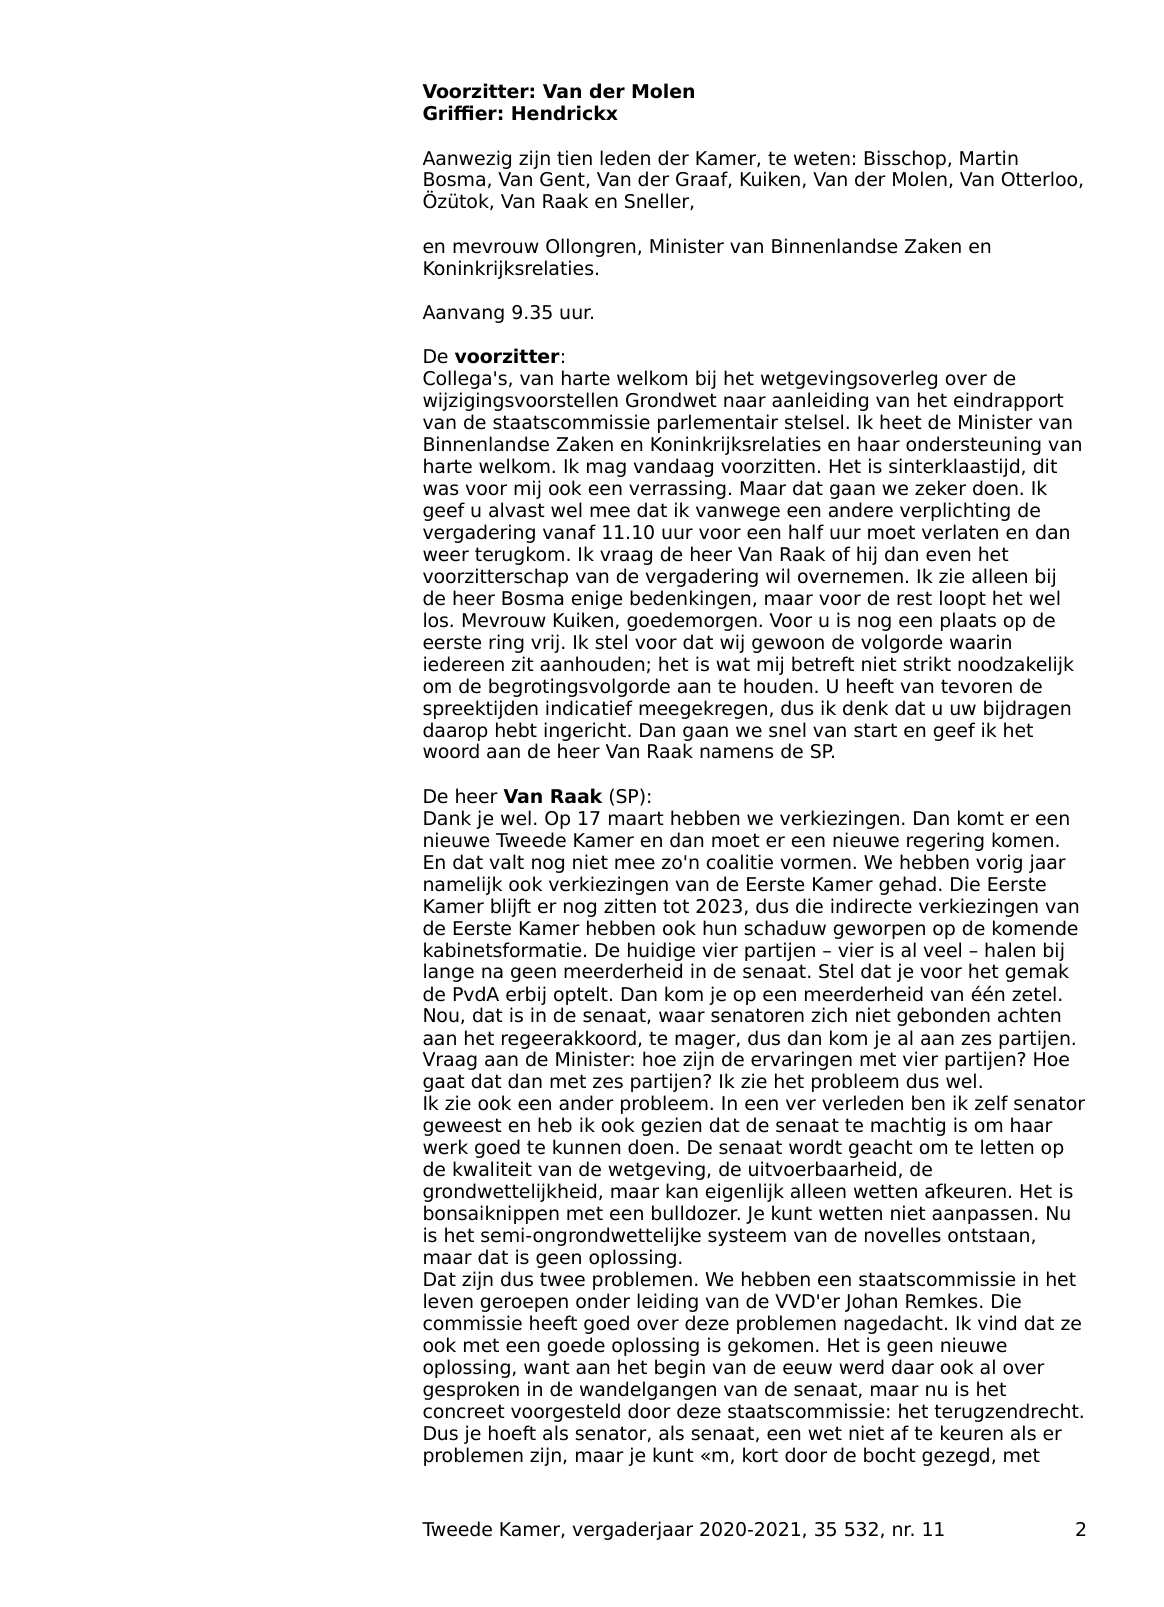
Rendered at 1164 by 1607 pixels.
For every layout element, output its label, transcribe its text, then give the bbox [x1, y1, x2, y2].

text Dat zijn dus twee problemen. We hebben een staatscommissie in het leven geroepen onder leiding van de VVD'er Johan Remkes. Die commissie heeft goed over deze problemen nagedacht. Ik vind dat ze ook met een goede oplossing is gekomen. Het is geen nieuwe oplossing, want aan het begin van de eeuw werd daar ook al over gesproken in de wandelgangen van de senaat, maar nu is het concreet voorgesteld door deze staatscommissie: het terugzendrecht. Dus je hoeft als senator, als senaat, een wet niet af te keuren als er problemen zijn, maar je kunt «m, kort door de bocht gezegd, met [422, 1269, 1087, 1467]
text Ik zie ook een ander probleem. In een ver verleden ben ik zelf senator geweest en heb ik ook gezien dat de senaat te machtig is om haar werk goed te kunnen doen. De senaat wordt geacht om te letten op de kwaliteit van de wetgeving, de uitvoerbaarheid, de grondwettelijkheid, maar kan eigenlijk alleen wetten afkeuren. Het is bonsaiknippen met een bulldozer. Je kunt wetten niet aanpassen. Nu is het semi-ongrondwettelijke systeem van de novelles ontstaan, maar dat is geen oplossing. [422, 1093, 1087, 1269]
text Dank je wel. Op 17 maart hebben we verkiezingen. Dan komt er een nieuwe Tweede Kamer en dan moet er een nieuwe regering komen. En dat valt nog niet mee zo'n coalitie vormen. We hebben vorig jaar namelijk ook verkiezingen van de Eerste Kamer gehad. Die Eerste Kamer blijft er nog zitten tot 2023, dus die indirecte verkiezingen van de Eerste Kamer hebben ook hun schaduw geworpen op de komende kabinetsformatie. De huidige vier partijen – vier is al veel – halen bij lange na geen meerderheid in de senaat. Stel dat je voor het gemak de PvdA erbij optelt. Dan kom je op een meerderheid van één zetel. Nou, dat is in de senaat, waar senatoren zich niet gebonden achten aan het regeerakkoord, te mager, dus dan kom je al aan zes partijen. Vraag aan de Minister: hoe zijn de ervaringen met vier partijen? Hoe gaat dat dan met zes partijen? Ik zie het probleem dus wel. [422, 808, 1087, 1093]
text Collega's, van harte welkom bij het wetgevingsoverleg over de wijzigingsvoorstellen Grondwet naar aanleiding van het eindrapport van de staatscommissie parlementair stelsel. Ik heet de Minister van Binnenlandse Zaken en Koninkrijksrelaties en haar ondersteuning van harte welkom. Ik mag vandaag voorzitten. Het is sinterklaastijd, dit was voor mij ook een verrassing. Maar dat gaan we zeker doen. Ik geef u alvast wel mee dat ik vanwege een andere verplichting de vergadering vanaf 11.10 uur voor een half uur moet verlaten en dan weer terugkom. Ik vraag de heer Van Raak of hij dan even het voorzitterschap van de vergadering wil overnemen. Ik zie alleen bij de heer Bosma enige bedenkingen, maar voor de rest loopt het wel los. Mevrouw Kuiken, goedemorgen. Voor u is nog een plaats op de eerste ring vrij. Ik stel voor dat wij gewoon de volgorde waarin iedereen zit aanhouden; het is wat mij betreft niet strikt noodzakelijk om de begrotingsvolgorde aan te houden. U heeft van tevoren de spreektijden indicatief meegekregen, dus ik denk dat u uw bijdragen daarop hebt ingericht. Dan gaan we snel van start en geef ik het woord aan de heer Van Raak namens de SP. [422, 368, 1087, 763]
text De voorzitter: [422, 346, 1087, 368]
text Aanwezig zijn tien leden der Kamer, te weten: Bisschop, Martin Bosma, Van Gent, Van der Graaf, Kuiken, Van der Molen, Van Otterloo, Özütok, Van Raak en Sneller, [422, 147, 1087, 213]
text Aanvang 9.35 uur. [422, 302, 1087, 324]
text en mevrouw Ollongren, Minister van Binnenlandse Zaken en Koninkrijksrelaties. [422, 236, 1087, 279]
text Voorzitter: Van der Molen [422, 81, 1087, 103]
text Griffier: Hendrickx [422, 103, 1087, 125]
text De heer Van Raak (SP): [422, 786, 1087, 808]
